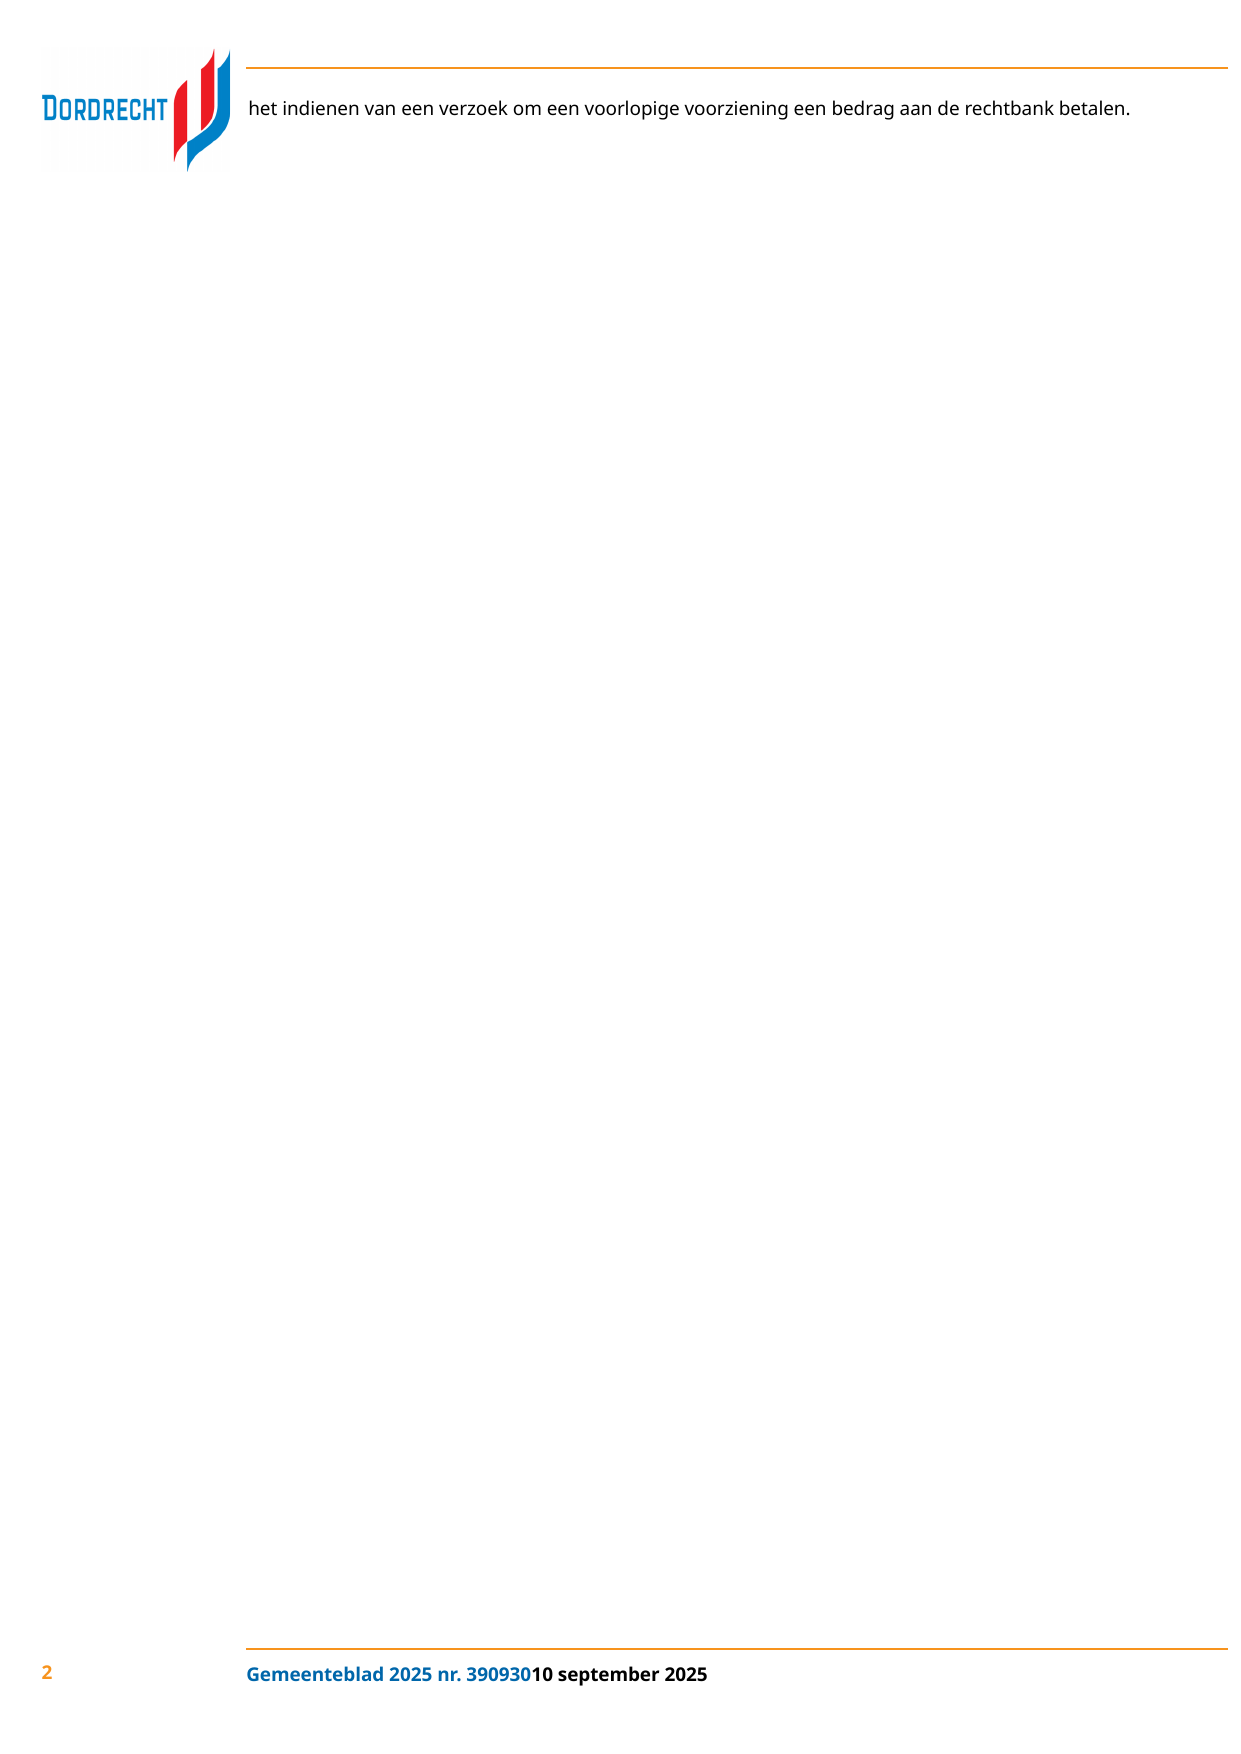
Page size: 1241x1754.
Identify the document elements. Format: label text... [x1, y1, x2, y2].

picture [41, 47, 231, 172]
text het indienen van een verzoek om een voorlopige voorziening een bedrag aan de rechtbank betalen. [248, 95, 1152, 121]
